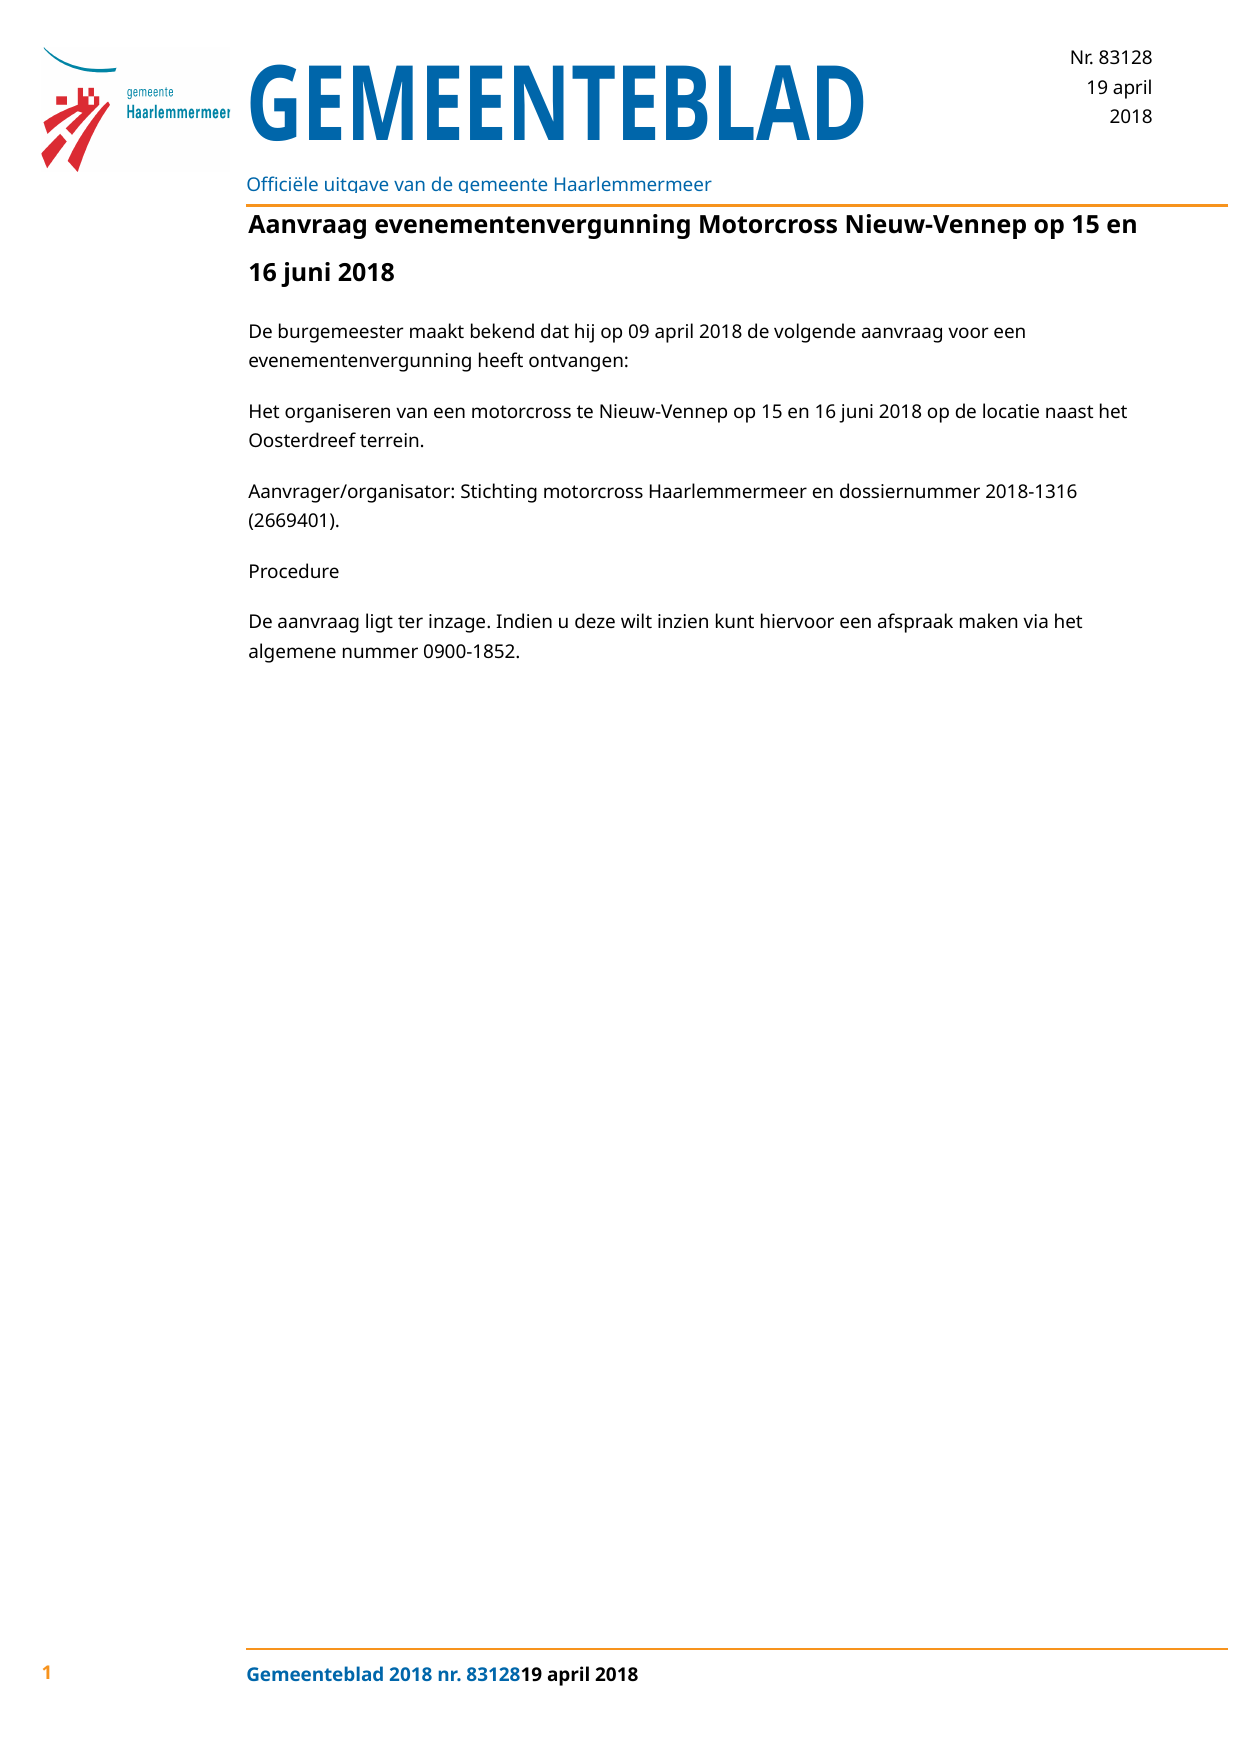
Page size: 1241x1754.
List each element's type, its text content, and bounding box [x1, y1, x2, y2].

text Aanvrager/organisator: Stichting motorcross Haarlemmermeer en dossiernummer 2018-1316 (2669401). [248, 478, 1152, 533]
text Procedure [248, 558, 1152, 584]
text Het organiseren van een motorcross te Nieuw-Vennep op 15 en 16 juni 2018 op de locatie naast het Oosterdreef terrein. [248, 398, 1152, 453]
text De burgemeester maakt bekend dat hij op 09 april 2018 de volgende aanvraag voor een evenementenvergunning heeft ontvangen: [248, 318, 1152, 373]
text De aanvraag ligt ter inzage. Indien u deze wilt inzien kunt hiervoor een afspraak maken via het algemene nummer 0900-1852. [248, 608, 1152, 664]
picture [41, 47, 231, 172]
text Aanvraag evenementenvergunning Motorcross Nieuw-Vennep op 15 en 16 juni 2018 [248, 207, 1152, 288]
